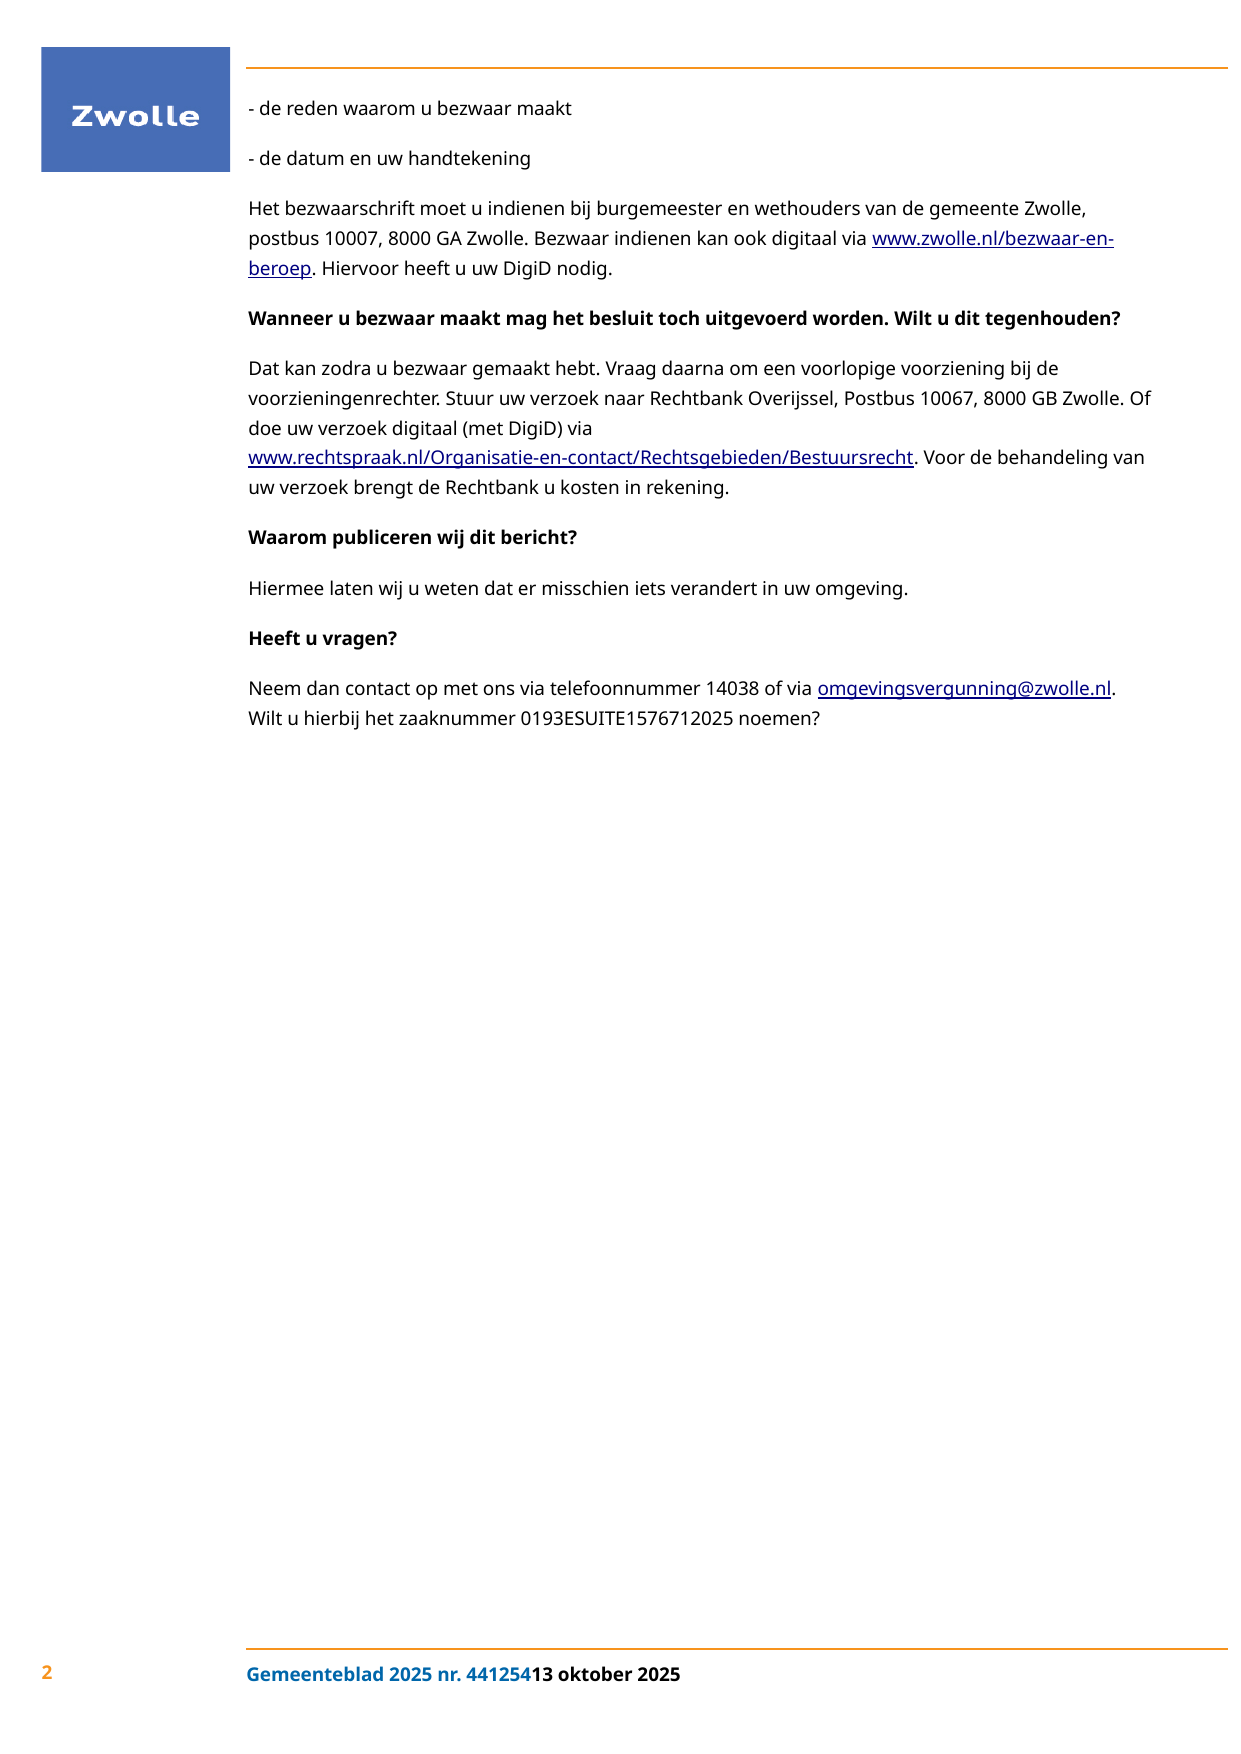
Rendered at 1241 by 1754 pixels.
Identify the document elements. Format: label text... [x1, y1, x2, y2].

text Heeft u vragen? [248, 625, 1152, 651]
text Hiermee laten wij u weten dat er misschien iets verandert in uw omgeving. [248, 575, 1152, 601]
text - de datum en uw handtekening [248, 145, 1152, 171]
text - de reden waarom u bezwaar maakt [248, 95, 1152, 121]
text Wanneer u bezwaar maakt mag het besluit toch uitgevoerd worden. Wilt u dit tegenhouden? [248, 305, 1152, 331]
text Het bezwaarschrift moet u indienen bij burgemeester en wethouders van de gemeente Zwolle, postbus 10007, 8000 GA Zwolle. Bezwaar indienen kan ook digitaal via www.zwolle.nl/bezwaar-en-beroep. Hiervoor heeft u uw DigiD nodig. [248, 196, 1152, 281]
text Waarom publiceren wij dit bericht? [248, 524, 1152, 550]
text Dat kan zodra u bezwaar gemaakt hebt. Vraag daarna om een voorlopige voorziening bij de voorzieningenrechter. Stuur uw verzoek naar Rechtbank Overijssel, Postbus 10067, 8000 GB Zwolle. Of doe uw verzoek digitaal (met DigiD) via www.rechtspraak.nl/Organisatie-en-contact/Rechtsgebieden/Bestuursrecht. Voor de behandeling van uw verzoek brengt de Rechtbank u kosten in rekening. [248, 356, 1152, 500]
text Neem dan contact op met ons via telefoonnummer 14038 of via omgevingsvergunning@zwolle.nl. Wilt u hierbij het zaaknummer 0193ESUITE1576712025 noemen? [248, 676, 1152, 731]
picture [41, 47, 231, 172]
